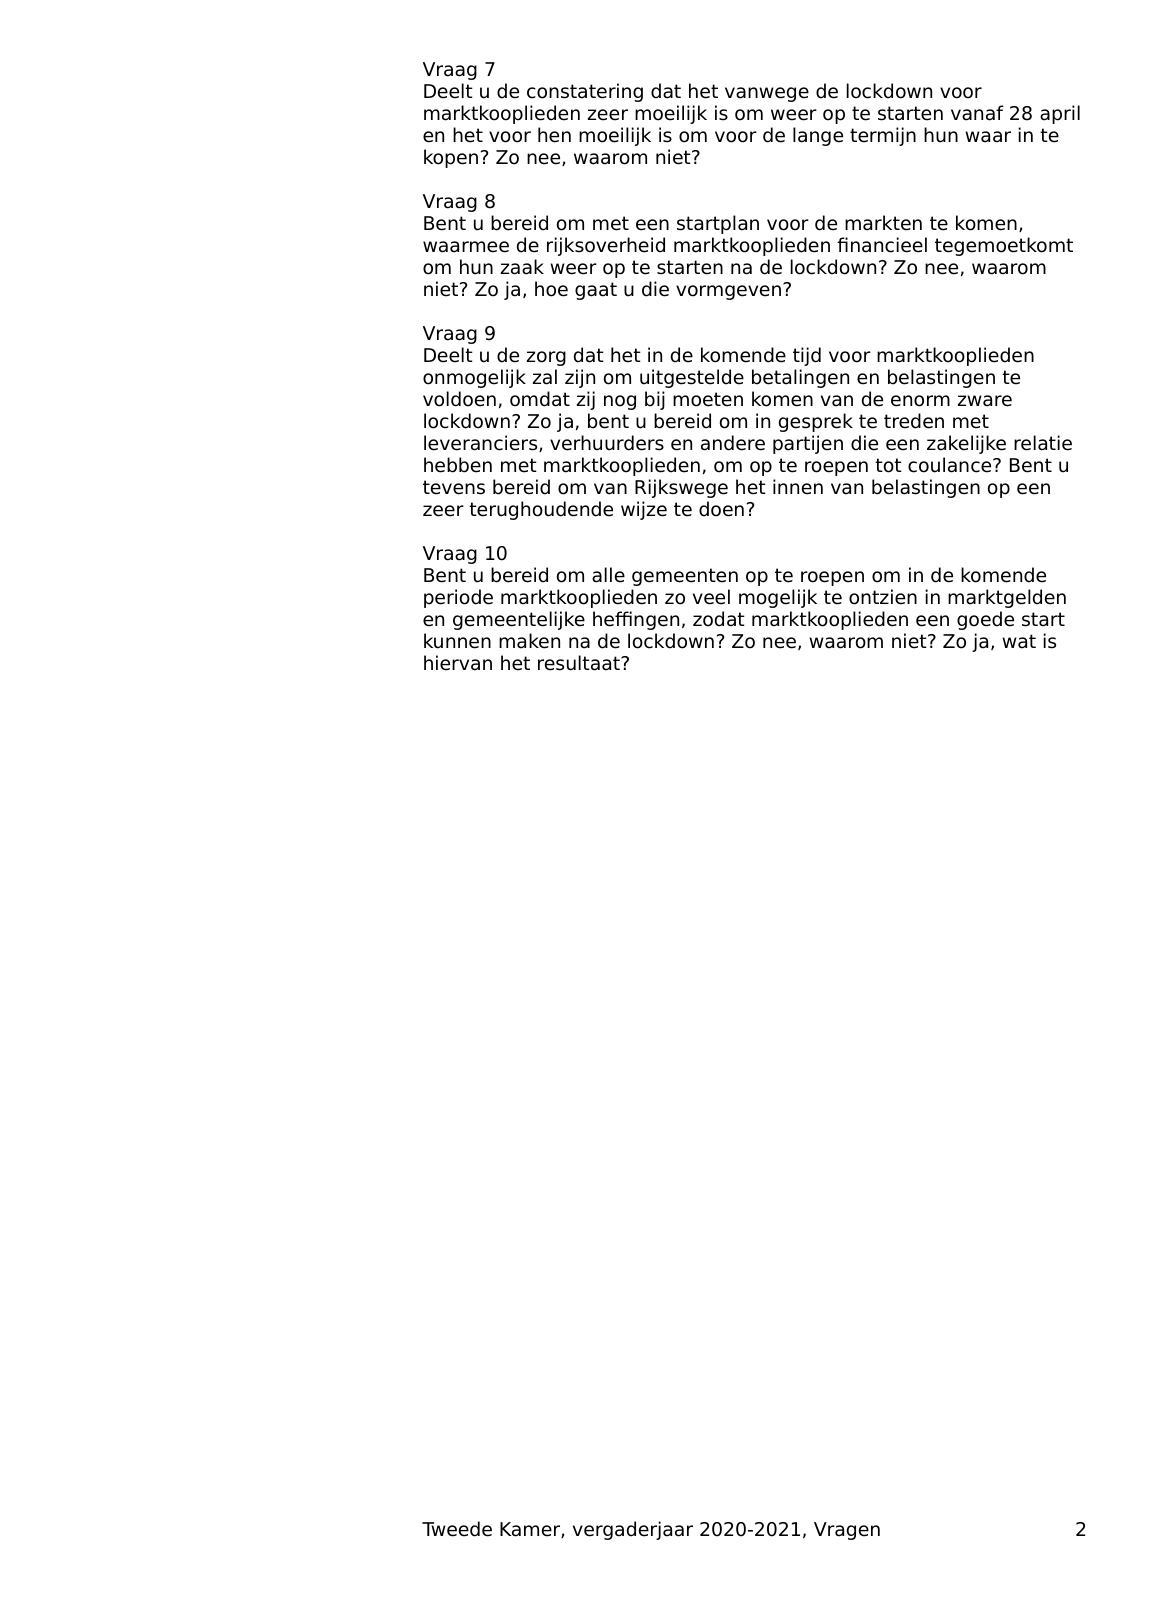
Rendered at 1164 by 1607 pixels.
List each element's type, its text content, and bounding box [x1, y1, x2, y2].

text Vraag 10 [422, 543, 1087, 565]
text Deelt u de constatering dat het vanwege de lockdown voor marktkooplieden zeer moeilijk is om weer op te starten vanaf 28 april en het voor hen moeilijk is om voor de lange termijn hun waar in te kopen? Zo nee, waarom niet? [422, 81, 1087, 169]
text Bent u bereid om alle gemeenten op te roepen om in de komende periode marktkooplieden zo veel mogelijk te ontzien in marktgelden en gemeentelijke heffingen, zodat marktkooplieden een goede start kunnen maken na de lockdown? Zo nee, waarom niet? Zo ja, wat is hiervan het resultaat? [422, 565, 1087, 675]
text Vraag 9 [422, 323, 1087, 345]
text Vraag 8 [422, 191, 1087, 213]
text Vraag 7 [422, 59, 1087, 81]
text Bent u bereid om met een startplan voor de markten te komen, waarmee de rijksoverheid marktkooplieden financieel tegemoetkomt om hun zaak weer op te starten na de lockdown? Zo nee, waarom niet? Zo ja, hoe gaat u die vormgeven? [422, 213, 1087, 301]
text Deelt u de zorg dat het in de komende tijd voor marktkooplieden onmogelijk zal zijn om uitgestelde betalingen en belastingen te voldoen, omdat zij nog bij moeten komen van de enorm zware lockdown? Zo ja, bent u bereid om in gesprek te treden met leveranciers, verhuurders en andere partijen die een zakelijke relatie hebben met marktkooplieden, om op te roepen tot coulance? Bent u tevens bereid om van Rijkswege het innen van belastingen op een zeer terughoudende wijze te doen? [422, 345, 1087, 521]
